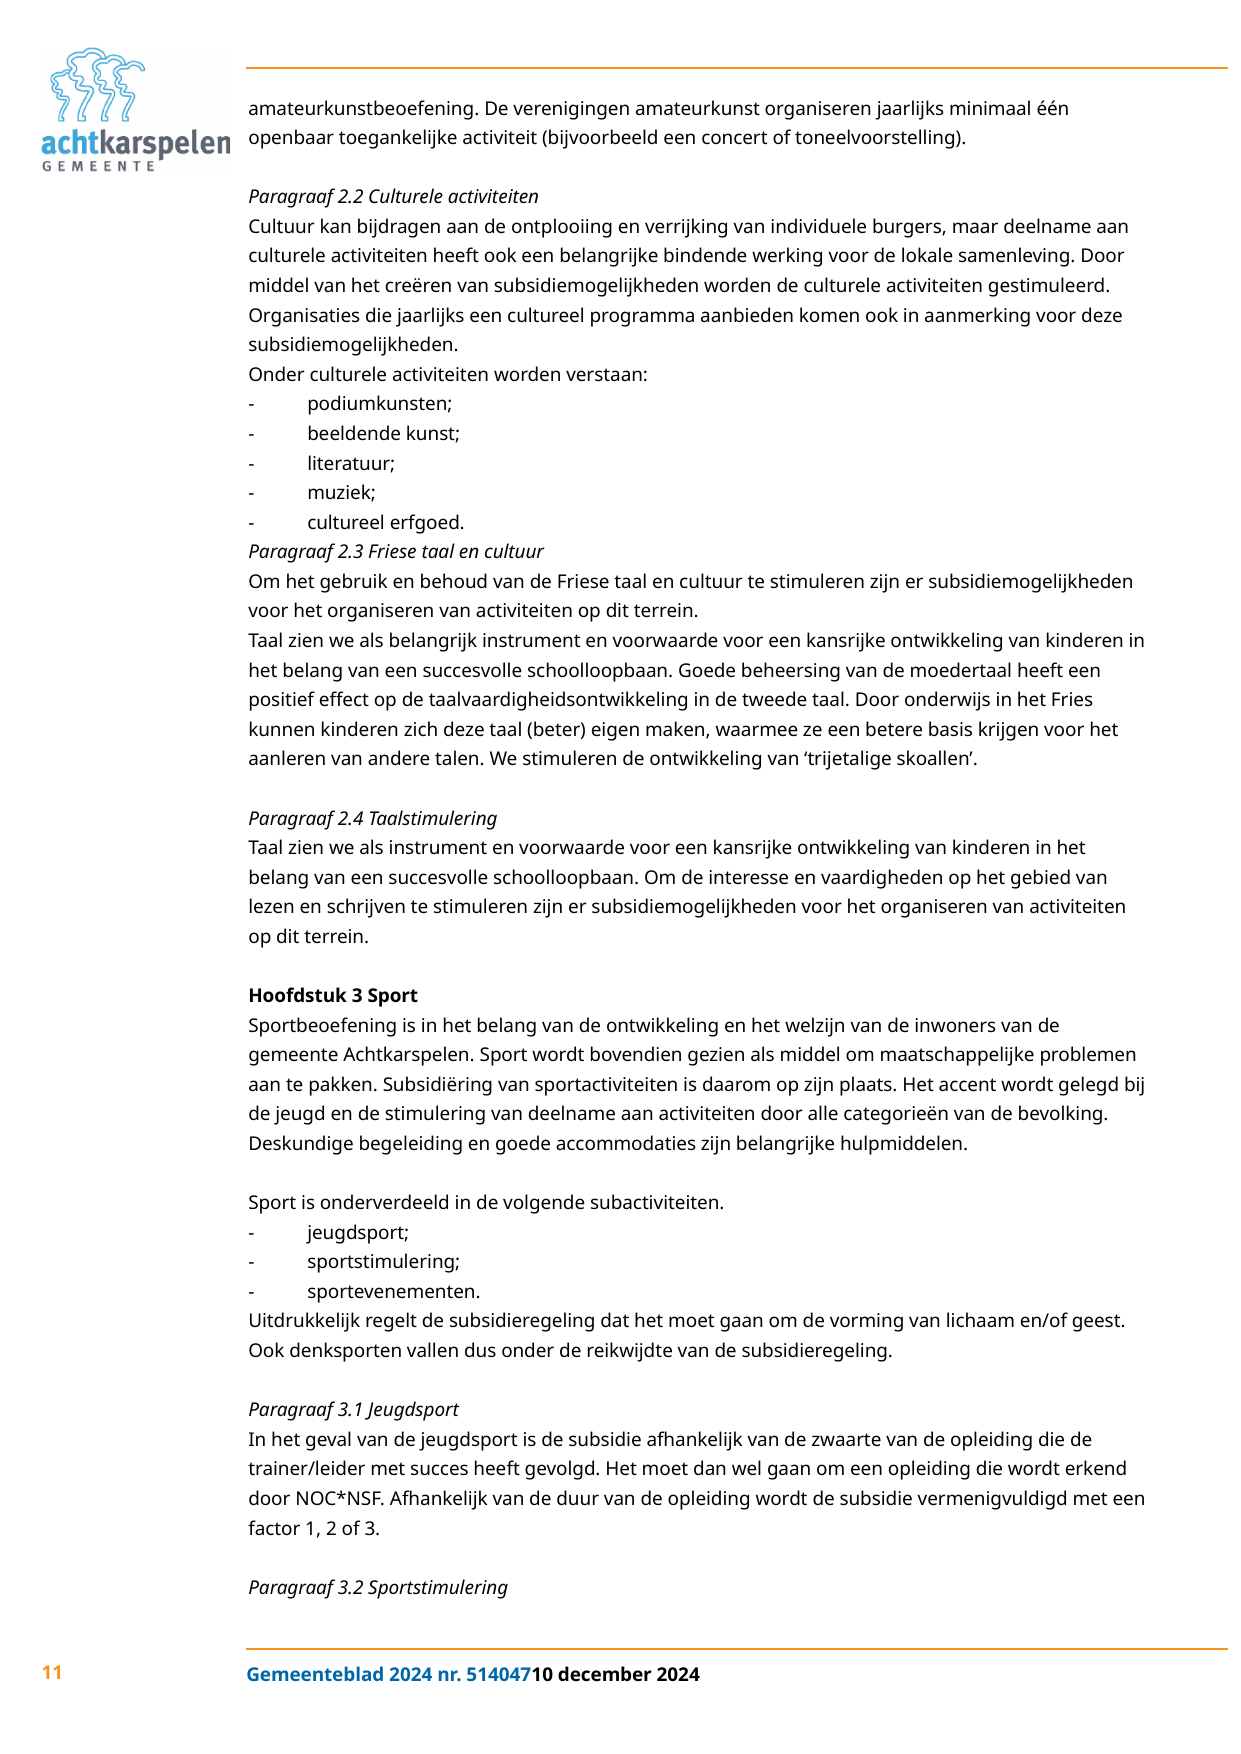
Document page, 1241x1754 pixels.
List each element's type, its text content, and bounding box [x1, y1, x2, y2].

list sportevenementen. [248, 1278, 1152, 1304]
text Om het gebruik en behoud van de Friese taal en cultuur te stimuleren zijn er subsidiemogelijkheden voor het organiseren van activiteiten op dit terrein. [248, 568, 1152, 623]
list jeugdsport; [248, 1219, 1152, 1245]
text Paragraaf 2.3 Friese taal en cultuur [248, 538, 1152, 564]
list muziek; [248, 479, 1152, 505]
list literatuur; [248, 450, 1152, 476]
text Sportbeoefening is in het belang van de ontwikkeling en het welzijn van de inwoners van de gemeente Achtkarspelen. Sport wordt bovendien gezien als middel om maatschappelijke problemen aan te pakken. Subsidiëring van sportactiviteiten is daarom op zijn plaats. Het accent wordt gelegd bij de jeugd en de stimulering van deelname aan activiteiten door alle categorieën van de bevolking. Deskundige begeleiding en goede accommodaties zijn belangrijke hulpmiddelen. [248, 1012, 1152, 1156]
text Paragraaf 2.4 Taalstimulering [248, 805, 1152, 831]
text Hoofdstuk 3 Sport [248, 982, 1152, 1008]
text Taal zien we als belangrijk instrument en voorwaarde voor een kansrijke ontwikkeling van kinderen in het belang van een succesvolle schoolloopbaan. Goede beheersing van de moedertaal heeft een positief effect op de taalvaardigheidsontwikkeling in de tweede taal. Door onderwijs in het Fries kunnen kinderen zich deze taal (beter) eigen maken, waarmee ze een betere basis krijgen voor het aanleren van andere talen. We stimuleren de ontwikkeling van ‘trijetalige skoallen’. [248, 627, 1152, 771]
list podiumkunsten; [248, 391, 1152, 416]
text Taal zien we als instrument en voorwaarde voor een kansrijke ontwikkeling van kinderen in het belang van een succesvolle schoolloopbaan. Om de interesse en vaardigheden op het gebied van lezen en schrijven te stimuleren zijn er subsidiemogelijkheden voor het organiseren van activiteiten op dit terrein. [248, 834, 1152, 949]
list cultureel erfgoed. [248, 509, 1152, 535]
list beeldende kunst; [248, 420, 1152, 446]
text In het geval van de jeugdsport is de subsidie afhankelijk van de zwaarte van de opleiding die de trainer/leider met succes heeft gevolgd. Het moet dan wel gaan om een opleiding die wordt erkend door NOC*NSF. Afhankelijk van de duur van de opleiding wordt de subsidie vermenigvuldigd met een factor 1, 2 of 3. [248, 1426, 1152, 1541]
text Cultuur kan bijdragen aan de ontplooiing en verrijking van individuele burgers, maar deelname aan culturele activiteiten heeft ook een belangrijke bindende werking voor de lokale samenleving. Door middel van het creëren van subsidiemogelijkheden worden de culturele activiteiten gestimuleerd. Organisaties die jaarlijks een cultureel programma aanbieden komen ook in aanmerking voor deze subsidiemogelijkheden. [248, 213, 1152, 357]
text Sport is onderverdeeld in de volgende subactiviteiten. [248, 1189, 1152, 1215]
list sportstimulering; [248, 1248, 1152, 1274]
picture [41, 47, 231, 172]
text Uitdrukkelijk regelt de subsidieregeling dat het moet gaan om de vorming van lichaam en/of geest. Ook denksporten vallen dus onder de reikwijdte van de subsidieregeling. [248, 1308, 1152, 1363]
text Paragraaf 3.2 Sportstimulering [248, 1574, 1152, 1600]
text Paragraaf 3.1 Jeugdsport [248, 1396, 1152, 1422]
text Paragraaf 2.2 Culturele activiteiten [248, 183, 1152, 209]
text Onder culturele activiteiten worden verstaan: [248, 361, 1152, 387]
text amateurkunstbeoefening. De verenigingen amateurkunst organiseren jaarlijks minimaal één openbaar toegankelijke activiteit (bijvoorbeeld een concert of toneelvoorstelling). [248, 95, 1152, 150]
